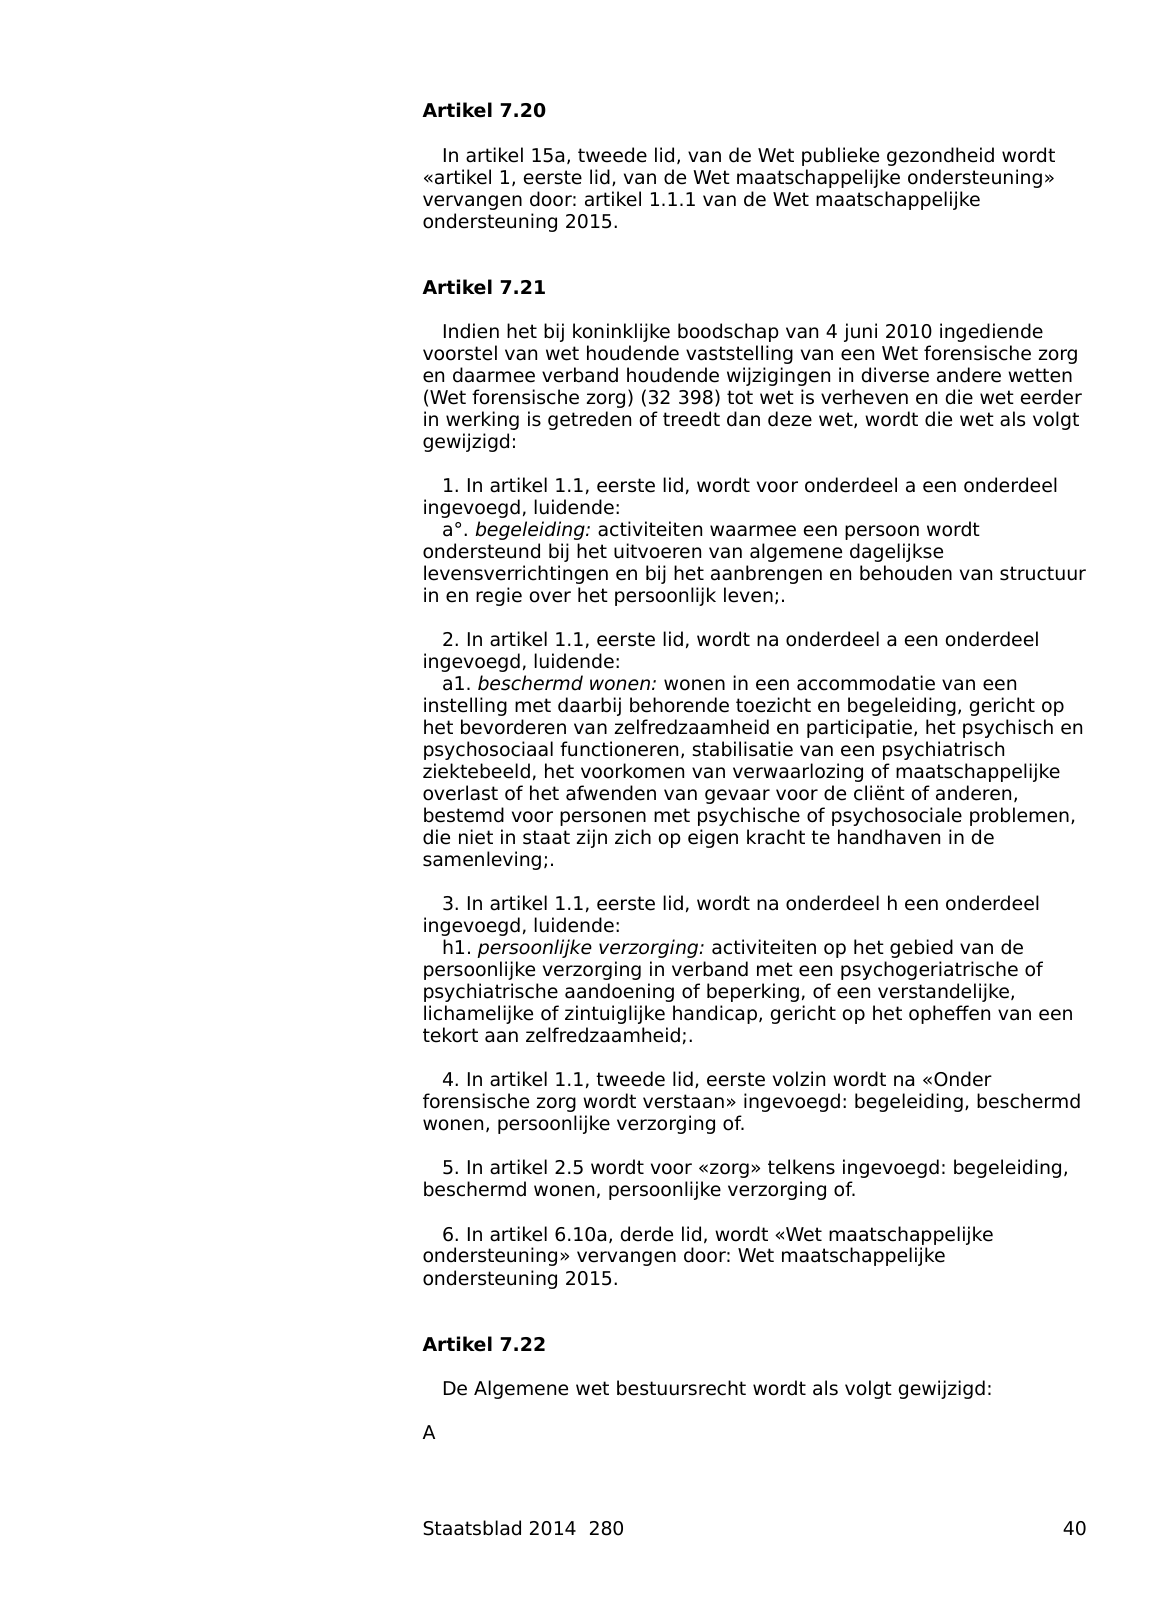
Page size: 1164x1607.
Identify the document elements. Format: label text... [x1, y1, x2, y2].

text 3. In artikel 1.1, eerste lid, wordt na onderdeel h een onderdeel ingevoegd, luidende: [422, 893, 1087, 937]
text a°. begeleiding: activiteiten waarmee een persoon wordt ondersteund bij het uitvoeren van algemene dagelijkse levensverrichtingen en bij het aanbrengen en behouden van structuur in en regie over het persoonlijk leven;. [422, 519, 1087, 607]
text Indien het bij koninklijke boodschap van 4 juni 2010 ingediende voorstel van wet houdende vaststelling van een Wet forensische zorg en daarmee verband houdende wijzigingen in diverse andere wetten (Wet forensische zorg) (32 398) tot wet is verheven en die wet eerder in werking is getreden of treedt dan deze wet, wordt die wet als volgt gewijzigd: [422, 321, 1087, 453]
text 1. In artikel 1.1, eerste lid, wordt voor onderdeel a een onderdeel ingevoegd, luidende: [422, 475, 1087, 519]
text 5. In artikel 2.5 wordt voor «zorg» telkens ingevoegd: begeleiding, beschermd wonen, persoonlijke verzorging of. [422, 1157, 1087, 1201]
subtitle Artikel 7.20 [422, 100, 1087, 122]
text A [422, 1422, 1087, 1444]
subtitle Artikel 7.21 [422, 277, 1087, 299]
text 6. In artikel 6.10a, derde lid, wordt «Wet maatschappelijke ondersteuning» vervangen door: Wet maatschappelijke ondersteuning 2015. [422, 1223, 1087, 1289]
text 4. In artikel 1.1, tweede lid, eerste volzin wordt na «Onder forensische zorg wordt verstaan» ingevoegd: begeleiding, beschermd wonen, persoonlijke verzorging of. [422, 1069, 1087, 1135]
text a1. beschermd wonen: wonen in een accommodatie van een instelling met daarbij behorende toezicht en begeleiding, gericht op het bevorderen van zelfredzaamheid en participatie, het psychisch en psychosociaal functioneren, stabilisatie van een psychiatrisch ziektebeeld, het voorkomen van verwaarlozing of maatschappelijke overlast of het afwenden van gevaar voor de cliënt of anderen, bestemd voor personen met psychische of psychosociale problemen, die niet in staat zijn zich op eigen kracht te handhaven in de samenleving;. [422, 673, 1087, 871]
text h1. persoonlijke verzorging: activiteiten op het gebied van de persoonlijke verzorging in verband met een psychogeriatrische of psychiatrische aandoening of beperking, of een verstandelijke, lichamelijke of zintuiglijke handicap, gericht op het opheffen van een tekort aan zelfredzaamheid;. [422, 937, 1087, 1047]
subtitle Artikel 7.22 [422, 1334, 1087, 1356]
text 2. In artikel 1.1, eerste lid, wordt na onderdeel a een onderdeel ingevoegd, luidende: [422, 629, 1087, 673]
text In artikel 15a, tweede lid, van de Wet publieke gezondheid wordt «artikel 1, eerste lid, van de Wet maatschappelijke ondersteuning» vervangen door: artikel 1.1.1 van de Wet maatschappelijke ondersteuning 2015. [422, 144, 1087, 232]
text De Algemene wet bestuursrecht wordt als volgt gewijzigd: [422, 1378, 1087, 1400]
